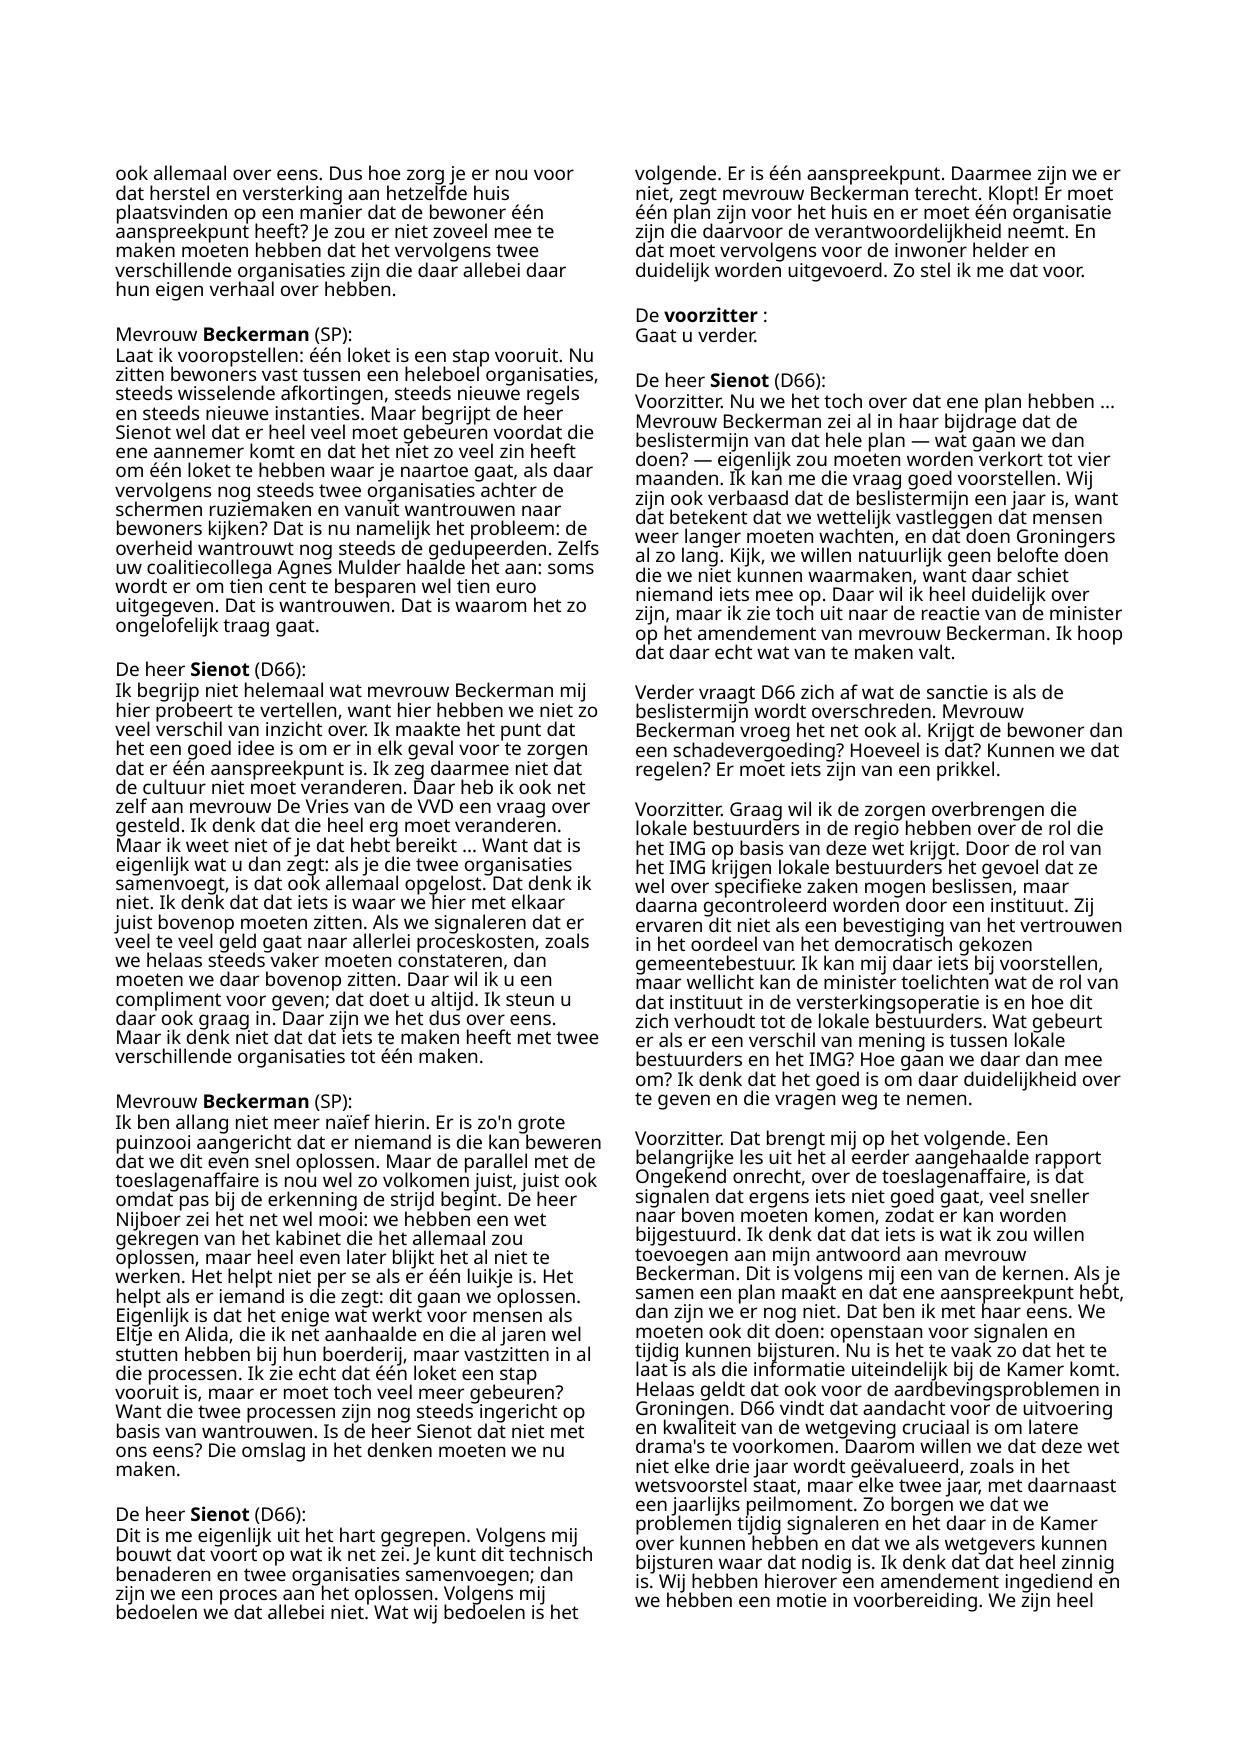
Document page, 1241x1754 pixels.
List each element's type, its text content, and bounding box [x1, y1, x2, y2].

text volgende. Er is één aanspreekpunt. Daarmee zijn we er niet, zegt mevrouw Beckerman terecht. Klopt! Er moet één plan zijn voor het huis en er moet één organisatie zijn die daarvoor de verantwoordelijkheid neemt. En dat moet vervolgens voor de inwoner helder en duidelijk worden uitgevoerd. Zo stel ik me dat voor. [635, 165, 1125, 281]
text De heer Sienot (D66): [115, 657, 605, 682]
text De heer Sienot (D66): [635, 368, 1125, 393]
text Voorzitter. Nu we het toch over dat ene plan hebben ... Mevrouw Beckerman zei al in haar bijdrage dat de beslistermijn van dat hele plan — wat gaan we dan doen? — eigenlijk zou moeten worden verkort tot vier maanden. Ik kan me die vraag goed voorstellen. Wij zijn ook verbaasd dat de beslistermijn een jaar is, want dat betekent dat we wettelijk vastleggen dat mensen weer langer moeten wachten, en dat doen Groningers al zo lang. Kijk, we willen natuurlijk geen belofte doen die we niet kunnen waarmaken, want daar schiet niemand iets mee op. Daar wil ik heel duidelijk over zijn, maar ik zie toch uit naar de reactie van de minister op het amendement van mevrouw Beckerman. Ik hoop dat daar echt wat van te maken valt. [635, 393, 1125, 663]
text Mevrouw Beckerman (SP): [115, 321, 605, 347]
text De voorzitter : [635, 302, 1125, 327]
text Voorzitter. Dat brengt mij op het volgende. Een belangrijke les uit het al eerder aangehaalde rapport Ongekend onrecht, over de toeslagenaffaire, is dat signalen dat ergens iets niet goed gaat, veel sneller naar boven moeten komen, zodat er kan worden bijgestuurd. Ik denk dat dat iets is wat ik zou willen toevoegen aan mijn antwoord aan mevrouw Beckerman. Dit is volgens mij een van de kernen. Als je samen een plan maakt en dat ene aanspreekpunt hebt, dan zijn we er nog niet. Dat ben ik met haar eens. We moeten ook dit doen: openstaan voor signalen en tijdig kunnen bijsturen. Nu is het te vaak zo dat het te laat is als die informatie uiteindelijk bij de Kamer komt. Helaas geldt dat ook voor de aardbevingsproblemen in Groningen. D66 vindt dat aandacht voor de uitvoering en kwaliteit van de wetgeving cruciaal is om latere drama's te voorkomen. Daarom willen we dat deze wet niet elke drie jaar wordt geëvalueerd, zoals in het wetsvoorstel staat, maar elke twee jaar, met daarnaast een jaarlijks peilmoment. Zo borgen we dat we problemen tijdig signaleren en het daar in de Kamer over kunnen hebben en dat we als wetgevers kunnen bijsturen waar dat nodig is. Ik denk dat dat heel zinnig is. Wij hebben hierover een amendement ingediend en we hebben een motie in voorbereiding. We zijn heel [635, 1130, 1125, 1612]
text De heer Sienot (D66): [115, 1501, 605, 1527]
text Verder vraagt D66 zich af wat de sanctie is als de beslistermijn wordt overschreden. Mevrouw Beckerman vroeg het net ook al. Krijgt de bewoner dan een schadevergoeding? Hoeveel is dat? Kunnen we dat regelen? Er moet iets zijn van een prikkel. [635, 684, 1125, 780]
text Laat ik vooropstellen: één loket is een stap vooruit. Nu zitten bewoners vast tussen een heleboel organisaties, steeds wisselende afkortingen, steeds nieuwe regels en steeds nieuwe instanties. Maar begrijpt de heer Sienot wel dat er heel veel moet gebeuren voordat die ene aannemer komt en dat het niet zo veel zin heeft om één loket te hebben waar je naartoe gaat, als daar vervolgens nog steeds twee organisaties achter de schermen ruziemaken en vanuit wantrouwen naar bewoners kijken? Dat is nu namelijk het probleem: de overheid wantrouwt nog steeds de gedupeerden. Zelfs uw coalitiecollega Agnes Mulder haalde het aan: soms wordt er om tien cent te besparen wel tien euro uitgegeven. Dat is wantrouwen. Dat is waarom het zo ongelofelijk traag gaat. [115, 347, 605, 636]
text Gaat u verder. [635, 327, 1125, 347]
text ook allemaal over eens. Dus hoe zorg je er nou voor dat herstel en versterking aan hetzelfde huis plaatsvinden op een manier dat de bewoner één aanspreekpunt heeft? Je zou er niet zoveel mee te maken moeten hebben dat het vervolgens twee verschillende organisaties zijn die daar allebei daar hun eigen verhaal over hebben. [115, 165, 605, 300]
text Dit is me eigenlijk uit het hart gegrepen. Volgens mij bouwt dat voort op wat ik net zei. Je kunt dit technisch benaderen en twee organisaties samenvoegen; dan zijn we een proces aan het oplossen. Volgens mij bedoelen we dat allebei niet. Wat wij bedoelen is het [115, 1527, 605, 1623]
text Mevrouw Beckerman (SP): [115, 1089, 605, 1114]
text Voorzitter. Graag wil ik de zorgen overbrengen die lokale bestuurders in de regio hebben over de rol die het IMG op basis van deze wet krijgt. Door de rol van het IMG krijgen lokale bestuurders het gevoel dat ze wel over specifieke zaken mogen beslissen, maar daarna gecontroleerd worden door een instituut. Zij ervaren dit niet als een bevestiging van het vertrouwen in het oordeel van het democratisch gekozen gemeentebestuur. Ik kan mij daar iets bij voorstellen, maar wellicht kan de minister toelichten wat de rol van dat instituut in de versterkingsoperatie is en hoe dit zich verhoudt tot de lokale bestuurders. Wat gebeurt er als er een verschil van mening is tussen lokale bestuurders en het IMG? Hoe gaan we daar dan mee om? Ik denk dat het goed is om daar duidelijkheid over te geven en die vragen weg te nemen. [635, 801, 1125, 1109]
text Ik ben allang niet meer naïef hierin. Er is zo'n grote puinzooi aangericht dat er niemand is die kan beweren dat we dit even snel oplossen. Maar de parallel met de toeslagenaffaire is nou wel zo volkomen juist, juist ook omdat pas bij de erkenning de strijd begint. De heer Nijboer zei het net wel mooi: we hebben een wet gekregen van het kabinet die het allemaal zou oplossen, maar heel even later blijkt het al niet te werken. Het helpt niet per se als er één luikje is. Het helpt als er iemand is die zegt: dit gaan we oplossen. Eigenlijk is dat het enige wat werkt voor mensen als Eltje en Alida, die ik net aanhaalde en die al jaren wel stutten hebben bij hun boerderij, maar vastzitten in al die processen. Ik zie echt dat één loket een stap vooruit is, maar er moet toch veel meer gebeuren? Want die twee processen zijn nog steeds ingericht op basis van wantrouwen. Is de heer Sienot dat niet met ons eens? Die omslag in het denken moeten we nu maken. [115, 1114, 605, 1481]
text Ik begrijp niet helemaal wat mevrouw Beckerman mij hier probeert te vertellen, want hier hebben we niet zo veel verschil van inzicht over. Ik maakte het punt dat het een goed idee is om er in elk geval voor te zorgen dat er één aanspreekpunt is. Ik zeg daarmee niet dat de cultuur niet moet veranderen. Daar heb ik ook net zelf aan mevrouw De Vries van de VVD een vraag over gesteld. Ik denk dat die heel erg moet veranderen. Maar ik weet niet of je dat hebt bereikt … Want dat is eigenlijk wat u dan zegt: als je die twee organisaties samenvoegt, is dat ook allemaal opgelost. Dat denk ik niet. Ik denk dat dat iets is waar we hier met elkaar juist bovenop moeten zitten. Als we signaleren dat er veel te veel geld gaat naar allerlei proceskosten, zoals we helaas steeds vaker moeten constateren, dan moeten we daar bovenop zitten. Daar wil ik u een compliment voor geven; dat doet u altijd. Ik steun u daar ook graag in. Daar zijn we het dus over eens. Maar ik denk niet dat dat iets te maken heeft met twee verschillende organisaties tot één maken. [115, 682, 605, 1068]
